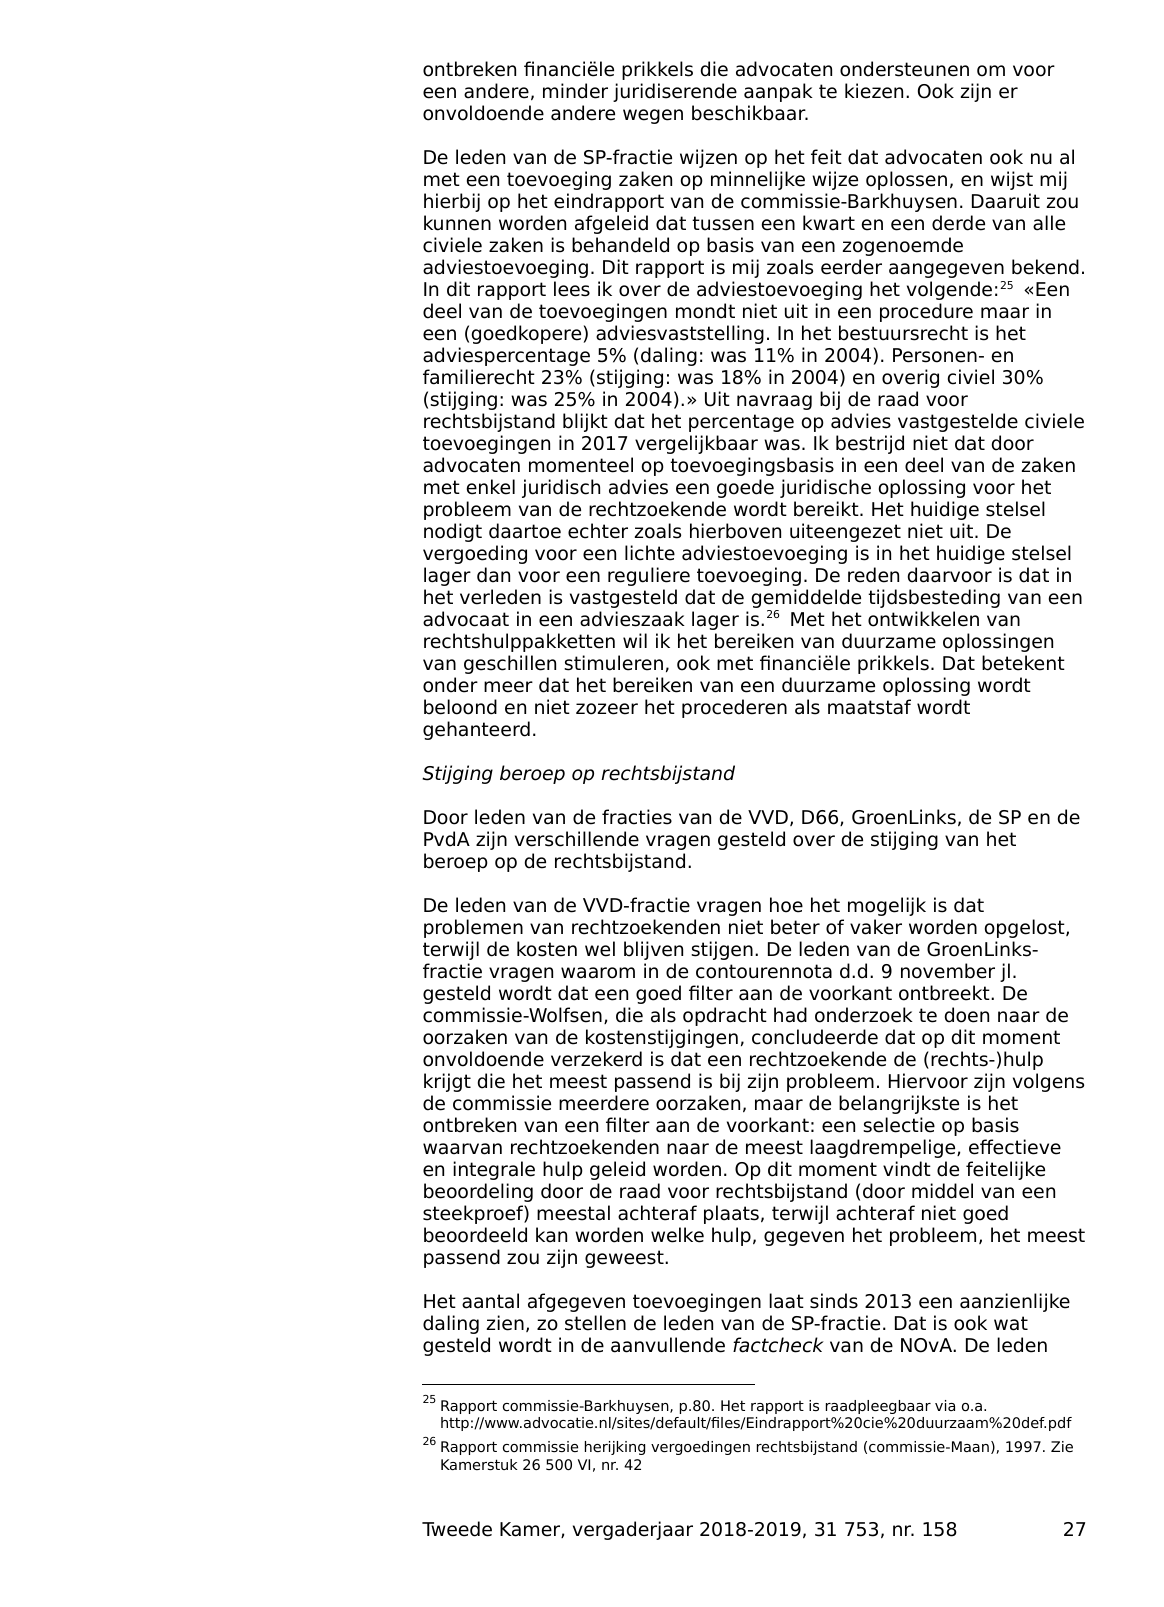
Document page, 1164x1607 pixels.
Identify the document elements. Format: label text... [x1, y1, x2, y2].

text Rapport commissie-Barkhuysen, p.80. Het rapport is raadpleegbaar via o.a. http://www.advocatie.nl/sites/default/files/Eindrapport%20cie%20duurzaam%20def.pdf [422, 1393, 1087, 1432]
text Rapport commissie herijking vergoedingen rechtsbijstand (commissie-Maan), 1997. Zie Kamerstuk 26 500 VI, nr. 42 [422, 1435, 1087, 1474]
text ontbreken financiële prikkels die advocaten ondersteunen om voor een andere, minder juridiserende aanpak te kiezen. Ook zijn er onvoldoende andere wegen beschikbaar. [422, 59, 1087, 125]
text De leden van de SP-fractie wijzen op het feit dat advocaten ook nu al met een toevoeging zaken op minnelijke wijze oplossen, en wijst mij hierbij op het eindrapport van de commissie-Barkhuysen. Daaruit zou kunnen worden afgeleid dat tussen een kwart en een derde van alle civiele zaken is behandeld op basis van een zogenoemde adviestoevoeging. Dit rapport is mij zoals eerder aangegeven bekend. In dit rapport lees ik over de adviestoevoeging het volgende: «Een deel van de toevoegingen mondt niet uit in een procedure maar in een (goedkopere) adviesvaststelling. In het bestuursrecht is het adviespercentage 5% (daling: was 11% in 2004). Personen- en familierecht 23% (stijging: was 18% in 2004) en overig civiel 30% (stijging: was 25% in 2004).» Uit navraag bij de raad voor rechtsbijstand blijkt dat het percentage op advies vastgestelde civiele toevoegingen in 2017 vergelijkbaar was. Ik bestrijd niet dat door advocaten momenteel op toevoegingsbasis in een deel van de zaken met enkel juridisch advies een goede juridische oplossing voor het probleem van de rechtzoekende wordt bereikt. Het huidige stelsel nodigt daartoe echter zoals hierboven uiteengezet niet uit. De vergoeding voor een lichte adviestoevoeging is in het huidige stelsel lager dan voor een reguliere toevoeging. De reden daarvoor is dat in het verleden is vastgesteld dat de gemiddelde tijdsbesteding van een advocaat in een advieszaak lager is. Met het ontwikkelen van rechtshulppakketten wil ik het bereiken van duurzame oplossingen van geschillen stimuleren, ook met financiële prikkels. Dat betekent onder meer dat het bereiken van een duurzame oplossing wordt beloond en niet zozeer het procederen als maatstaf wordt gehanteerd. [422, 147, 1087, 741]
subtitle Stijging beroep op rechtsbijstand [422, 763, 1087, 785]
text De leden van de VVD-fractie vragen hoe het mogelijk is dat problemen van rechtzoekenden niet beter of vaker worden opgelost, terwijl de kosten wel blijven stijgen. De leden van de GroenLinks-fractie vragen waarom in de contourennota d.d. 9 november jl. gesteld wordt dat een goed filter aan de voorkant ontbreekt. De commissie-Wolfsen, die als opdracht had onderzoek te doen naar de oorzaken van de kostenstijgingen, concludeerde dat op dit moment onvoldoende verzekerd is dat een rechtzoekende de (rechts-)hulp krijgt die het meest passend is bij zijn probleem. Hiervoor zijn volgens de commissie meerdere oorzaken, maar de belangrijkste is het ontbreken van een filter aan de voorkant: een selectie op basis waarvan rechtzoekenden naar de meest laagdrempelige, effectieve en integrale hulp geleid worden. Op dit moment vindt de feitelijke beoordeling door de raad voor rechtsbijstand (door middel van een steekproef) meestal achteraf plaats, terwijl achteraf niet goed beoordeeld kan worden welke hulp, gegeven het probleem, het meest passend zou zijn geweest. [422, 895, 1087, 1269]
text Door leden van de fracties van de VVD, D66, GroenLinks, de SP en de PvdA zijn verschillende vragen gesteld over de stijging van het beroep op de rechtsbijstand. [422, 807, 1087, 873]
text Het aantal afgegeven toevoegingen laat sinds 2013 een aanzienlijke daling zien, zo stellen de leden van de SP-fractie. Dat is ook wat gesteld wordt in de aanvullende factcheck van de NOvA. De leden [422, 1291, 1087, 1357]
